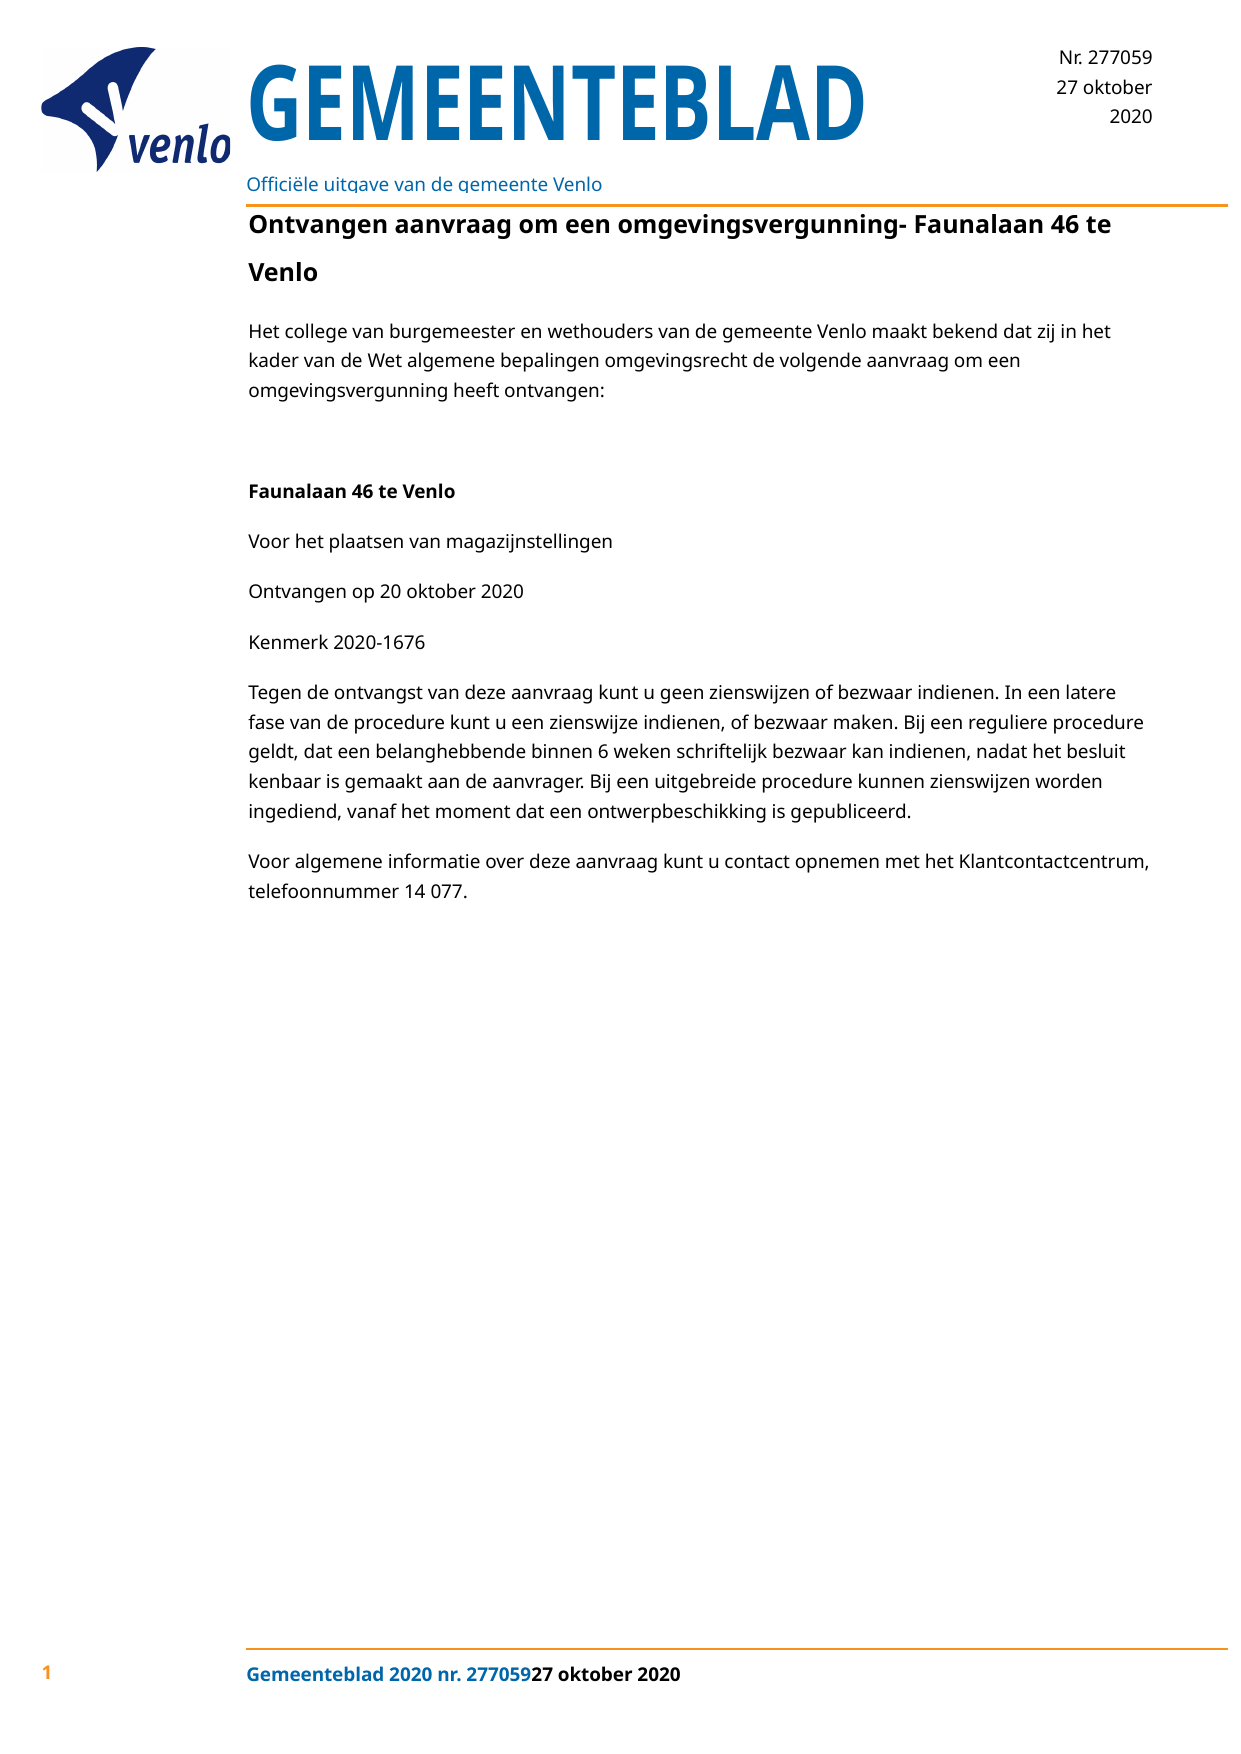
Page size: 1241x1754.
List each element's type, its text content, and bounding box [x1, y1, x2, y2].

text Faunalaan 46 te Venlo [248, 478, 1152, 504]
text Voor algemene informatie over deze aanvraag kunt u contact opnemen met het Klantcontactcentrum, telefoonnummer 14 077. [248, 848, 1152, 904]
text Ontvangen aanvraag om een omgevingsvergunning- Faunalaan 46 te Venlo [248, 207, 1152, 288]
text Tegen de ontvangst van deze aanvraag kunt u geen zienswijzen of bezwaar indienen. In een latere fase van de procedure kunt u een zienswijze indienen, of bezwaar maken. Bij een reguliere procedure geldt, dat een belanghebbende binnen 6 weken schriftelijk bezwaar kan indienen, nadat het besluit kenbaar is gemaakt aan de aanvrager. Bij een uitgebreide procedure kunnen zienswijzen worden ingediend, vanaf het moment dat een ontwerpbeschikking is gepubliceerd. [248, 679, 1152, 824]
picture [41, 47, 231, 172]
text Het college van burgemeester en wethouders van de gemeente Venlo maakt bekend dat zij in het kader van de Wet algemene bepalingen omgevingsrecht de volgende aanvraag om een omgevingsvergunning heeft ontvangen: [248, 318, 1152, 403]
text Ontvangen op 20 oktober 2020 [248, 579, 1152, 604]
text Kenmerk 2020-1676 [248, 629, 1152, 655]
text Voor het plaatsen van magazijnstellingen [248, 528, 1152, 554]
